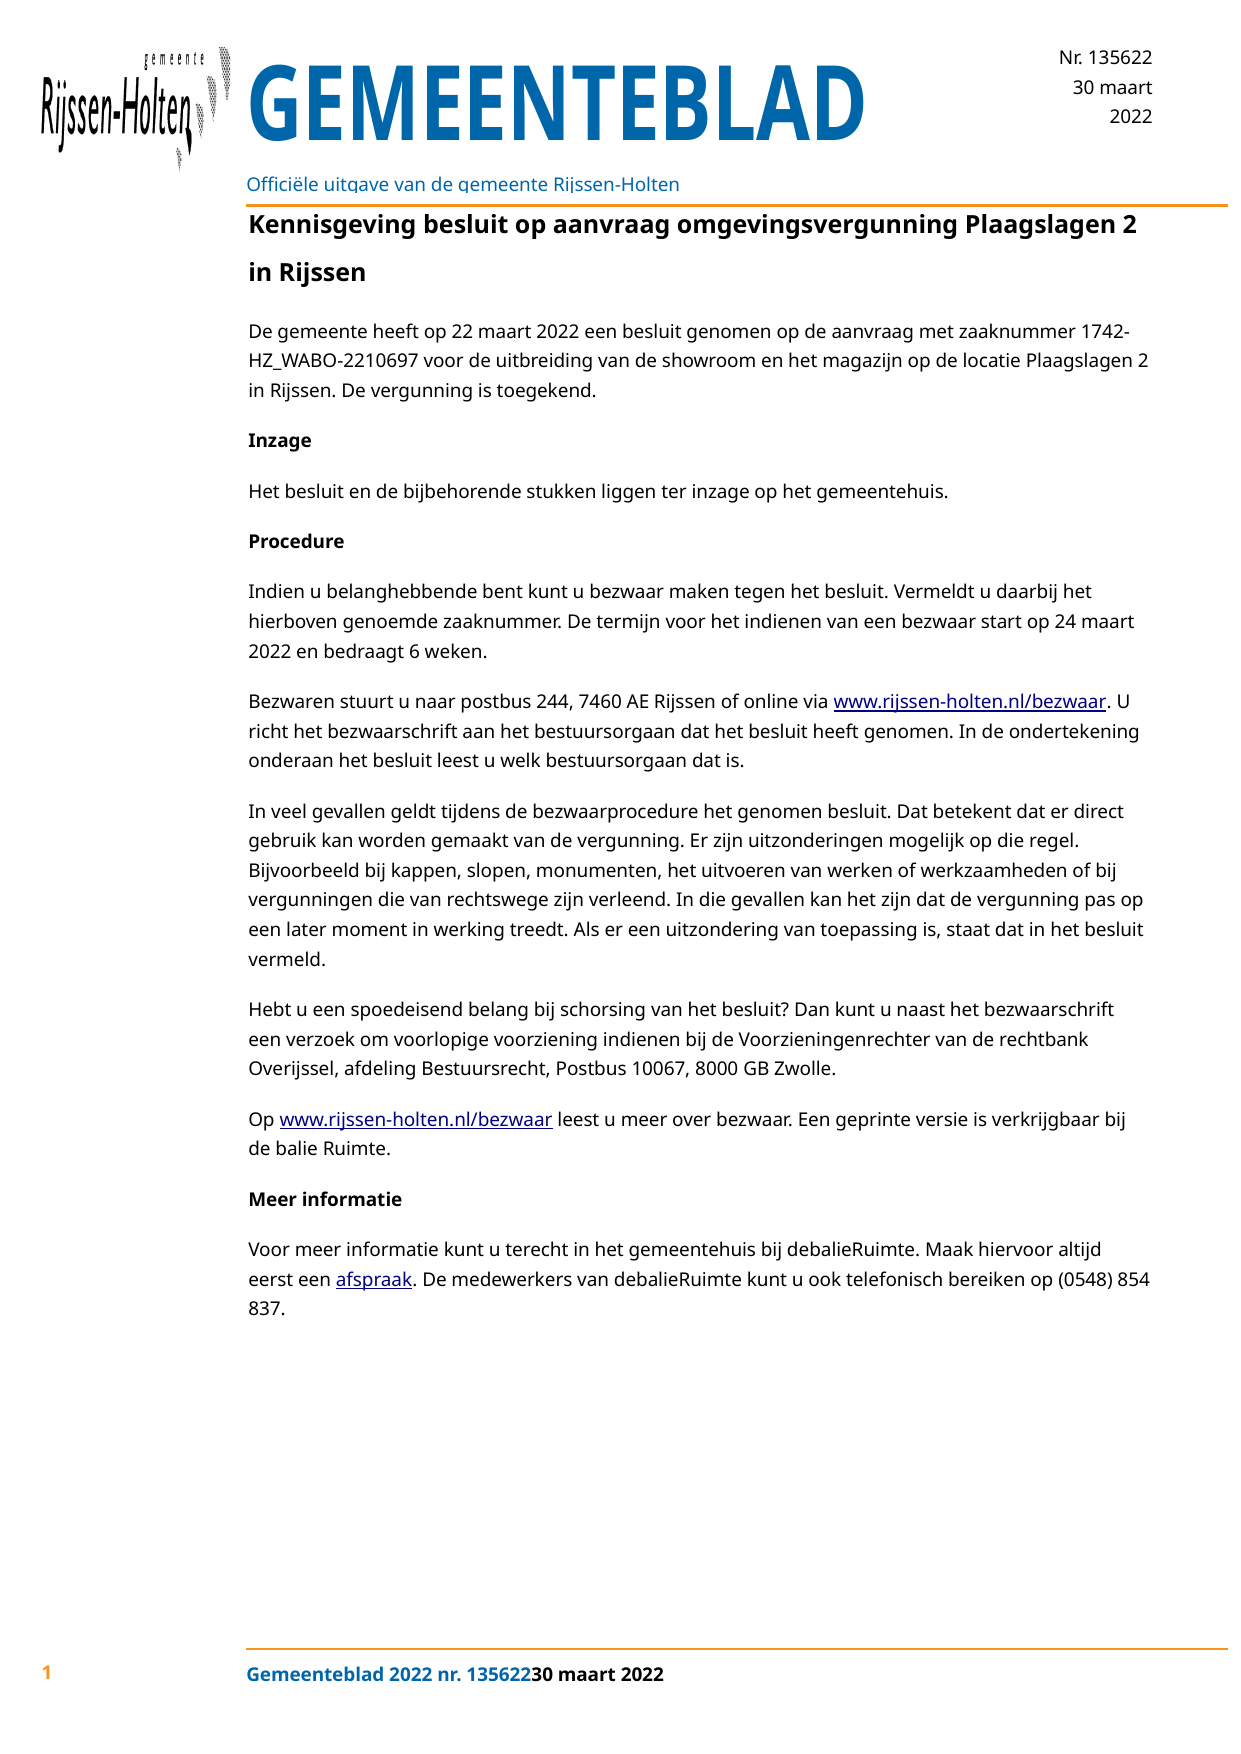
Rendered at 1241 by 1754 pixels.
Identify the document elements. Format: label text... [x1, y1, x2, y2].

text Inzage [248, 427, 1152, 453]
text In veel gevallen geldt tijdens de bezwaarprocedure het genomen besluit. Dat betekent dat er direct gebruik kan worden gemaakt van de vergunning. Er zijn uitzonderingen mogelijk op die regel. Bijvoorbeeld bij kappen, slopen, monumenten, het uitvoeren van werken of werkzaamheden of bij vergunningen die van rechtswege zijn verleend. In die gevallen kan het zijn dat de vergunning pas op een later moment in werking treedt. Als er een uitzondering van toepassing is, staat dat in het besluit vermeld. [248, 798, 1152, 972]
text Kennisgeving besluit op aanvraag omgevingsvergunning Plaagslagen 2 in Rijssen [248, 207, 1152, 288]
text Hebt u een spoedeisend belang bij schorsing van het besluit? Dan kunt u naast het bezwaarschrift een verzoek om voorlopige voorziening indienen bij de Voorzieningenrechter van de rechtbank Overijssel, afdeling Bestuursrecht, Postbus 10067, 8000 GB Zwolle. [248, 996, 1152, 1081]
text Op www.rijssen-holten.nl/bezwaar leest u meer over bezwaar. Een geprinte versie is verkrijgbaar bij de balie Ruimte. [248, 1106, 1152, 1161]
text Bezwaren stuurt u naar postbus 244, 7460 AE Rijssen of online via www.rijssen-holten.nl/bezwaar. U richt het bezwaarschrift aan het bestuursorgaan dat het besluit heeft genomen. In de ondertekening onderaan het besluit leest u welk bestuursorgaan dat is. [248, 688, 1152, 773]
text Het besluit en de bijbehorende stukken liggen ter inzage op het gemeentehuis. [248, 478, 1152, 504]
text Procedure [248, 528, 1152, 554]
text De gemeente heeft op 22 maart 2022 een besluit genomen op de aanvraag met zaaknummer 1742-HZ_WABO-2210697 voor de uitbreiding van de showroom en het magazijn op de locatie Plaagslagen 2 in Rijssen. De vergunning is toegekend. [248, 318, 1152, 403]
text Meer informatie [248, 1186, 1152, 1212]
text Indien u belanghebbende bent kunt u bezwaar maken tegen het besluit. Vermeldt u daarbij het hierboven genoemde zaaknummer. De termijn voor het indienen van een bezwaar start op 24 maart 2022 en bedraagt 6 weken. [248, 579, 1152, 664]
picture [41, 47, 231, 172]
text Voor meer informatie kunt u terecht in het gemeentehuis bij debalieRuimte. Maak hiervoor altijd eerst een afspraak. De medewerkers van debalieRuimte kunt u ook telefonisch bereiken op (0548) 854 837. [248, 1236, 1152, 1321]
